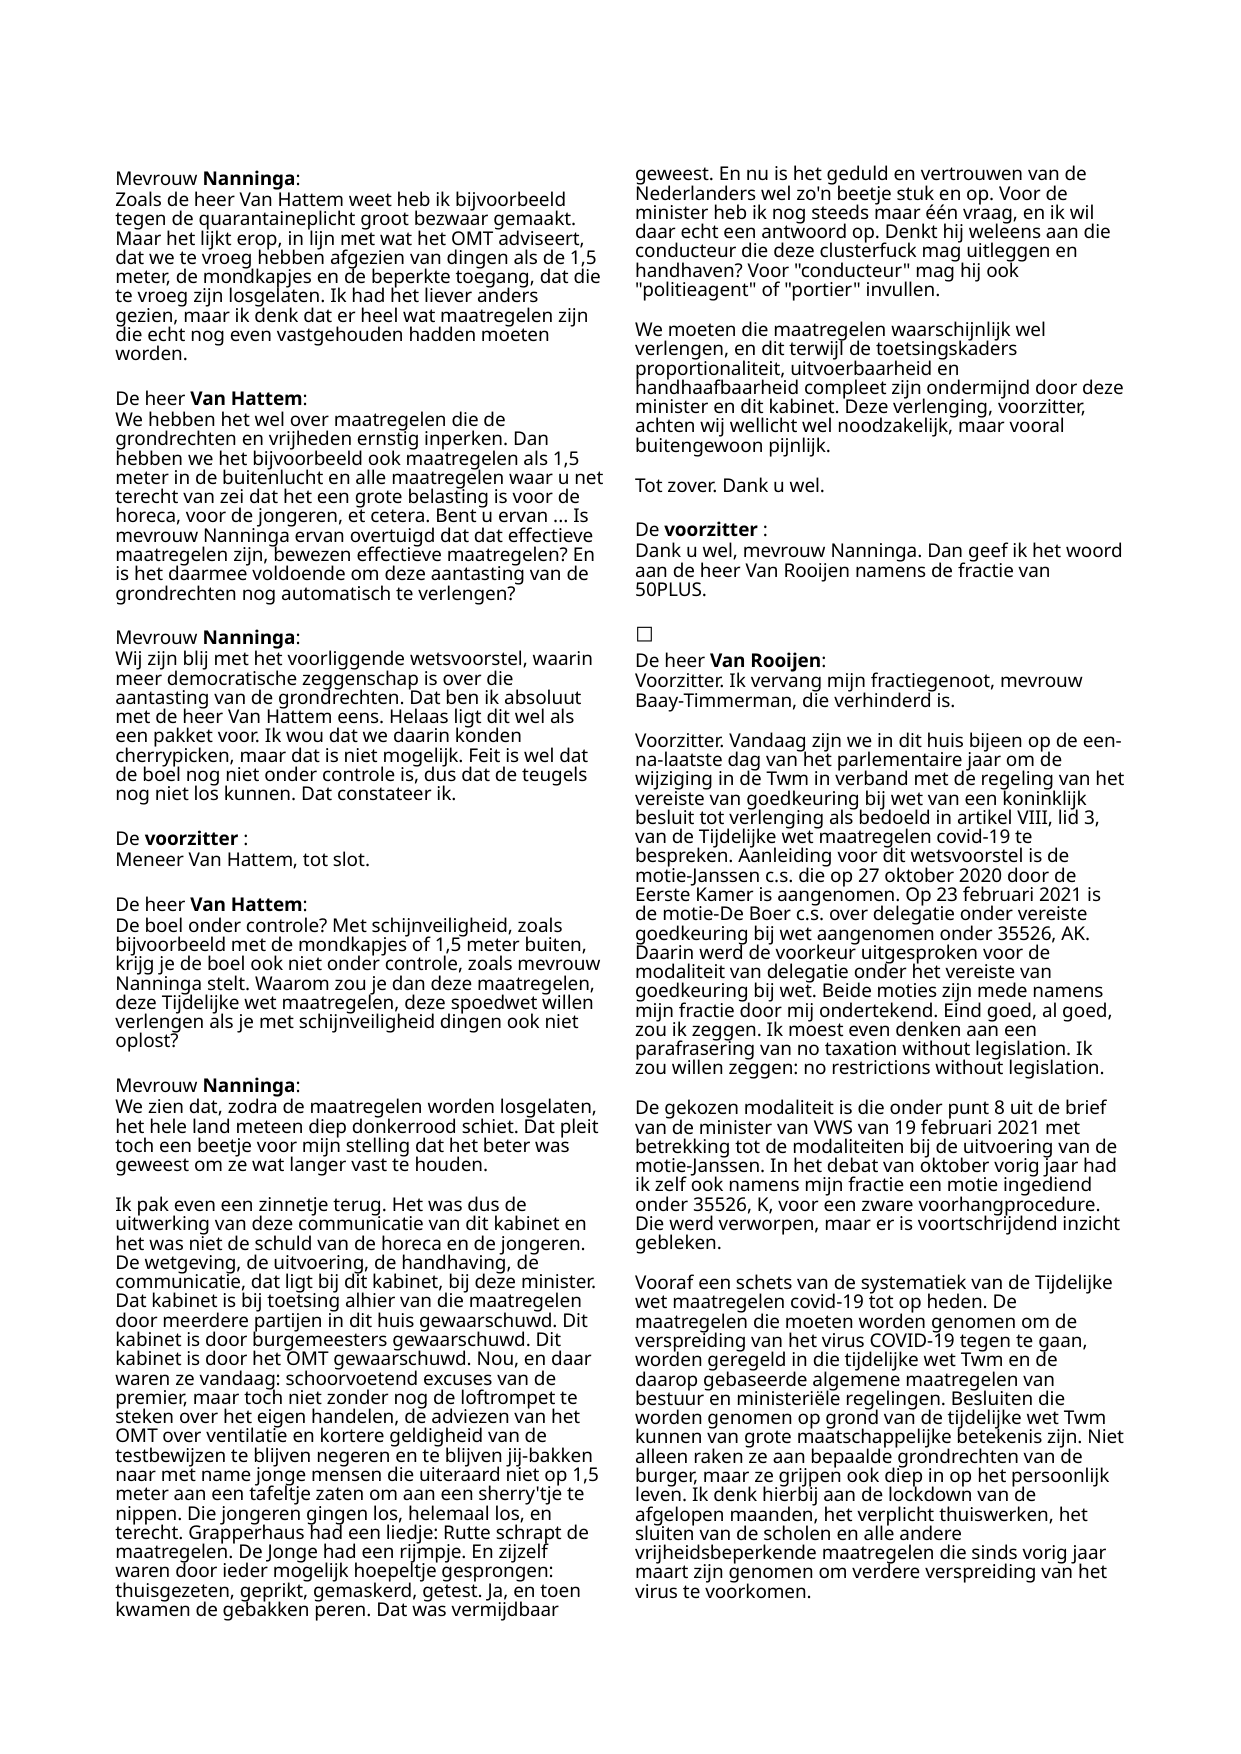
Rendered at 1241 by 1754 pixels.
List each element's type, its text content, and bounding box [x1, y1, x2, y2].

text Wij zijn blij met het voorliggende wetsvoorstel, waarin meer democratische zeggenschap is over die aantasting van de grondrechten. Dat ben ik absoluut met de heer Van Hattem eens. Helaas ligt dit wel als een pakket voor. Ik wou dat we daarin konden cherrypicken, maar dat is niet mogelijk. Feit is wel dat de boel nog niet onder controle is, dus dat de teugels nog niet los kunnen. Dat constateer ik. [115, 650, 605, 804]
text Tot zover. Dank u wel. [635, 477, 1125, 496]
text Voorzitter. Vandaag zijn we in dit huis bijeen op de een-na-laatste dag van het parlementaire jaar om de wijziging in de Twm in verband met de regeling van het vereiste van goedkeuring bij wet van een koninklijk besluit tot verlenging als bedoeld in artikel VIII, lid 3, van de Tijdelijke wet maatregelen covid-19 te bespreken. Aanleiding voor dit wetsvoorstel is de motie-Janssen c.s. die op 27 oktober 2020 door de Eerste Kamer is aangenomen. Op 23 februari 2021 is de motie-De Boer c.s. over delegatie onder vereiste goedkeuring bij wet aangenomen onder 35526, AK. Daarin werd de voorkeur uitgesproken voor de modaliteit van delegatie onder het vereiste van goedkeuring bij wet. Beide moties zijn mede namens mijn fractie door mij ondertekend. Eind goed, al goed, zou ik zeggen. Ik moest even denken aan een parafrasering van no taxation without legislation. Ik zou willen zeggen: no restrictions without legislation. [635, 732, 1125, 1079]
text Vooraf een schets van de systematiek van de Tijdelijke wet maatregelen covid-19 tot op heden. De maatregelen die moeten worden genomen om de verspreiding van het virus COVID-19 tegen te gaan, worden geregeld in die tijdelijke wet Twm en de daarop gebaseerde algemene maatregelen van bestuur en ministeriële regelingen. Besluiten die worden genomen op grond van de tijdelijke wet Twm kunnen van grote maatschappelijke betekenis zijn. Niet alleen raken ze aan bepaalde grondrechten van de burger, maar ze grijpen ook diep in op het persoonlijk leven. Ik denk hierbij aan de lockdown van de afgelopen maanden, het verplicht thuiswerken, het sluiten van de scholen en alle andere vrijheidsbeperkende maatregelen die sinds vorig jaar maart zijn genomen om verdere verspreiding van het virus te voorkomen. [635, 1274, 1125, 1602]
text Meneer Van Hattem, tot slot. [115, 851, 605, 870]
text We hebben het wel over maatregelen die de grondrechten en vrijheden ernstig inperken. Dan hebben we het bijvoorbeeld ook maatregelen als 1,5 meter in de buitenlucht en alle maatregelen waar u net terecht van zei dat het een grote belasting is voor de horeca, voor de jongeren, et cetera. Bent u ervan ... Is mevrouw Nanninga ervan overtuigd dat dat effectieve maatregelen zijn, bewezen effectieve maatregelen? En is het daarmee voldoende om deze aantasting van de grondrechten nog automatisch te verlengen? [115, 411, 605, 604]
text De boel onder controle? Met schijnveiligheid, zoals bijvoorbeeld met de mondkapjes of 1,5 meter buiten, krijg je de boel ook niet onder controle, zoals mevrouw Nanninga stelt. Waarom zou je dan deze maatregelen, deze Tijdelijke wet maatregelen, deze spoedwet willen verlengen als je met schijnveiligheid dingen ook niet oplost? [115, 917, 605, 1052]
text geweest. En nu is het geduld en vertrouwen van de Nederlanders wel zo'n beetje stuk en op. Voor de minister heb ik nog steeds maar één vraag, en ik wil daar echt een antwoord op. Denkt hij weleens aan die conducteur die deze clusterfuck mag uitleggen en handhaven? Voor "conducteur" mag hij ook "politieagent" of "portier" invullen. [635, 165, 1125, 300]
text Voorzitter. Ik vervang mijn fractiegenoot, mevrouw Baay-Timmerman, die verhinderd is. [635, 672, 1125, 711]
text We zien dat, zodra de maatregelen worden losgelaten, het hele land meteen diep donkerrood schiet. Dat pleit toch een beetje voor mijn stelling dat het beter was geweest om ze wat langer vast te houden. [115, 1098, 605, 1175]
text De heer Van Hattem: [115, 385, 605, 411]
text De gekozen modaliteit is die onder punt 8 uit de brief van de minister van VWS van 19 februari 2021 met betrekking tot de modaliteiten bij de uitvoering van de motie-Janssen. In het debat van oktober vorig jaar had ik zelf ook namens mijn fractie een motie ingediend onder 35526, K, voor een zware voorhangprocedure. Die werd verworpen, maar er is voortschrijdend inzicht gebleken. [635, 1099, 1125, 1253]
text De voorzitter : [635, 517, 1125, 542]
text Mevrouw Nanninga: [115, 1073, 605, 1098]
text Zoals de heer Van Hattem weet heb ik bijvoorbeeld tegen de quarantaineplicht groot bezwaar gemaakt. Maar het lijkt erop, in lijn met wat het OMT adviseert, dat we te vroeg hebben afgezien van dingen als de 1,5 meter, de mondkapjes en de beperkte toegang, dat die te vroeg zijn losgelaten. Ik had het liever anders gezien, maar ik denk dat er heel wat maatregelen zijn die echt nog even vastgehouden hadden moeten worden. [115, 191, 605, 364]
text De heer Van Hattem: [115, 891, 605, 917]
text Ik pak even een zinnetje terug. Het was dus de uitwerking van deze communicatie van dit kabinet en het was niet de schuld van de horeca en de jongeren. De wetgeving, de uitvoering, de handhaving, de communicatie, dat ligt bij dit kabinet, bij deze minister. Dat kabinet is bij toetsing alhier van die maatregelen door meerdere partijen in dit huis gewaarschuwd. Dit kabinet is door burgemeesters gewaarschuwd. Dit kabinet is door het OMT gewaarschuwd. Nou, en daar waren ze vandaag: schoorvoetend excuses van de premier, maar toch niet zonder nog de loftrompet te steken over het eigen handelen, de adviezen van het OMT over ventilatie en kortere geldigheid van de testbewijzen te blijven negeren en te blijven jij-bakken naar met name jonge mensen die uiteraard niet op 1,5 meter aan een tafeltje zaten om aan een sherry'tje te nippen. Die jongeren gingen los, helemaal los, en terecht. Grapperhaus had een liedje: Rutte schrapt de maatregelen. De Jonge had een rijmpje. En zijzelf waren door ieder mogelijk hoepeltje gesprongen: thuisgezeten, geprikt, gemaskerd, getest. Ja, en toen kwamen de gebakken peren. Dat was vermijdbaar [115, 1196, 605, 1620]
text Mevrouw Nanninga: [115, 624, 605, 650]
text Mevrouw Nanninga: [115, 165, 605, 191]
text De voorzitter : [115, 825, 605, 851]
text Dank u wel, mevrouw Nanninga. Dan geef ik het woord aan de heer Van Rooijen namens de fractie van 50PLUS. [635, 542, 1125, 600]
text ⬜ [635, 621, 1125, 647]
text We moeten die maatregelen waarschijnlijk wel verlengen, en dit terwijl de toetsingskaders proportionaliteit, uitvoerbaarheid en handhaafbaarheid compleet zijn ondermijnd door deze minister en dit kabinet. Deze verlenging, voorzitter, achten wij wellicht wel noodzakelijk, maar vooral buitengewoon pijnlijk. [635, 321, 1125, 456]
text De heer Van Rooijen: [635, 647, 1125, 672]
